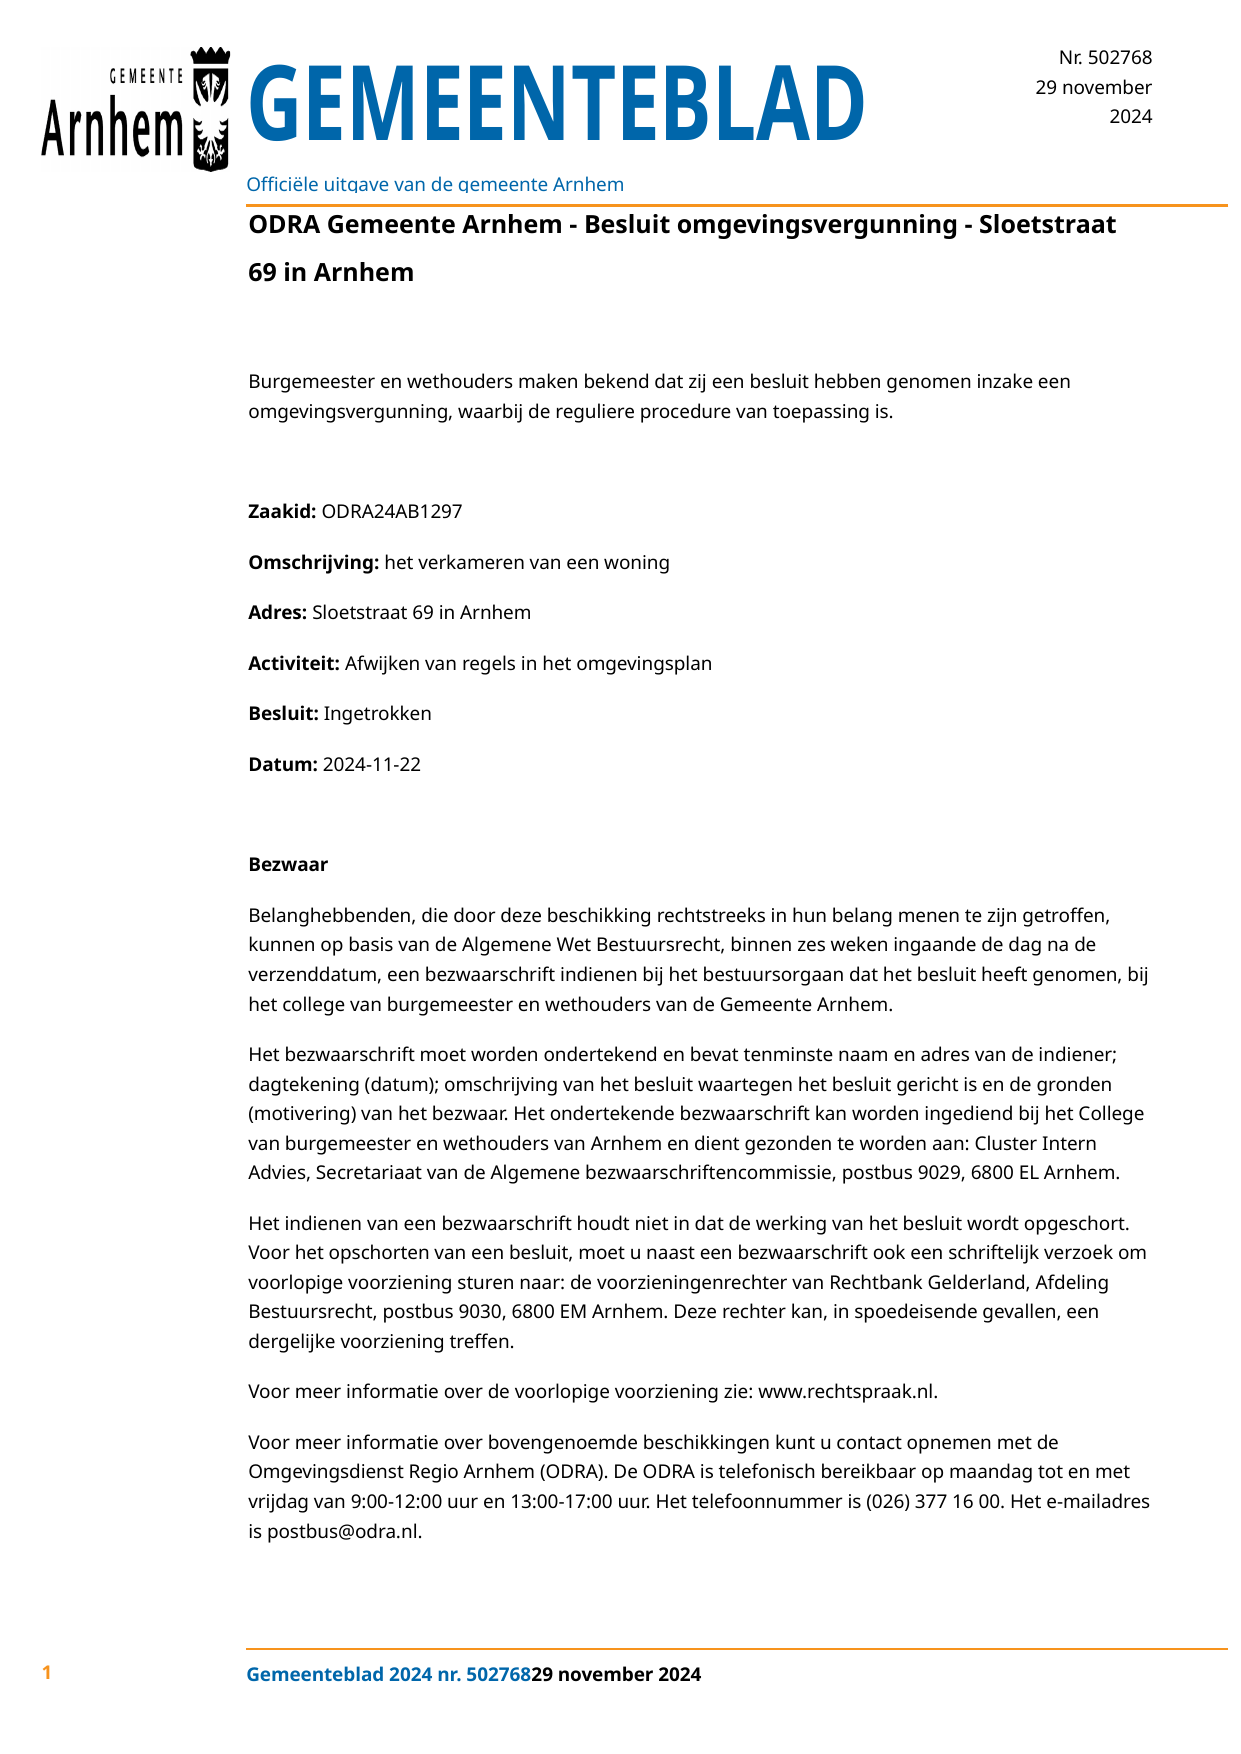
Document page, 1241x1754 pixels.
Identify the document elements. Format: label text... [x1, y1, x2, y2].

text Zaakid: ODRA24AB1297 [248, 499, 1152, 524]
text Besluit: Ingetrokken [248, 700, 1152, 726]
picture [41, 47, 231, 172]
text Belanghebbenden, die door deze beschikking rechtstreeks in hun belang menen te zijn getroffen, kunnen op basis van de Algemene Wet Bestuursrecht, binnen zes weken ingaande de dag na de verzenddatum, een bezwaarschrift indienen bij het bestuursorgaan dat het besluit heeft genomen, bij het college van burgemeester en wethouders van de Gemeente Arnhem. [248, 902, 1152, 1017]
text Voor meer informatie over de voorlopige voorziening zie: www.rechtspraak.nl. [248, 1379, 1152, 1404]
text Omschrijving: het verkameren van een woning [248, 549, 1152, 575]
text Voor meer informatie over bovengenoemde beschikkingen kunt u contact opnemen met de Omgevingsdienst Regio Arnhem (ODRA). De ODRA is telefonisch bereikbaar op maandag tot en met vrijdag van 9:00-12:00 uur en 13:00-17:00 uur. Het telefoonnummer is (026) 377 16 00. Het e-mailadres is postbus@odra.nl. [248, 1429, 1152, 1544]
text Adres: Sloetstraat 69 in Arnhem [248, 599, 1152, 625]
text ODRA Gemeente Arnhem - Besluit omgevingsvergunning - Sloetstraat 69 in Arnhem [248, 207, 1152, 288]
text Burgemeester en wethouders maken bekend dat zij een besluit hebben genomen inzake een omgevingsvergunning, waarbij de reguliere procedure van toepassing is. [248, 368, 1152, 424]
text Bezwaar [248, 852, 1152, 877]
text Datum: 2024-11-22 [248, 751, 1152, 777]
text Activiteit: Afwijken van regels in het omgevingsplan [248, 650, 1152, 676]
text Het bezwaarschrift moet worden ondertekend en bevat tenminste naam en adres van de indiener; dagtekening (datum); omschrijving van het besluit waartegen het besluit gericht is en de gronden (motivering) van het bezwaar. Het ondertekende bezwaarschrift kan worden ingediend bij het College van burgemeester en wethouders van Arnhem en dient gezonden te worden aan: Cluster Intern Advies, Secretariaat van de Algemene bezwaarschriftencommissie, postbus 9029, 6800 EL Arnhem. [248, 1041, 1152, 1185]
text Het indienen van een bezwaarschrift houdt niet in dat de werking van het besluit wordt opgeschort. Voor het opschorten van een besluit, moet u naast een bezwaarschrift ook een schriftelijk verzoek om voorlopige voorziening sturen naar: de voorzieningenrechter van Rechtbank Gelderland, Afdeling Bestuursrecht, postbus 9030, 6800 EM Arnhem. Deze rechter kan, in spoedeisende gevallen, een dergelijke voorziening treffen. [248, 1210, 1152, 1354]
